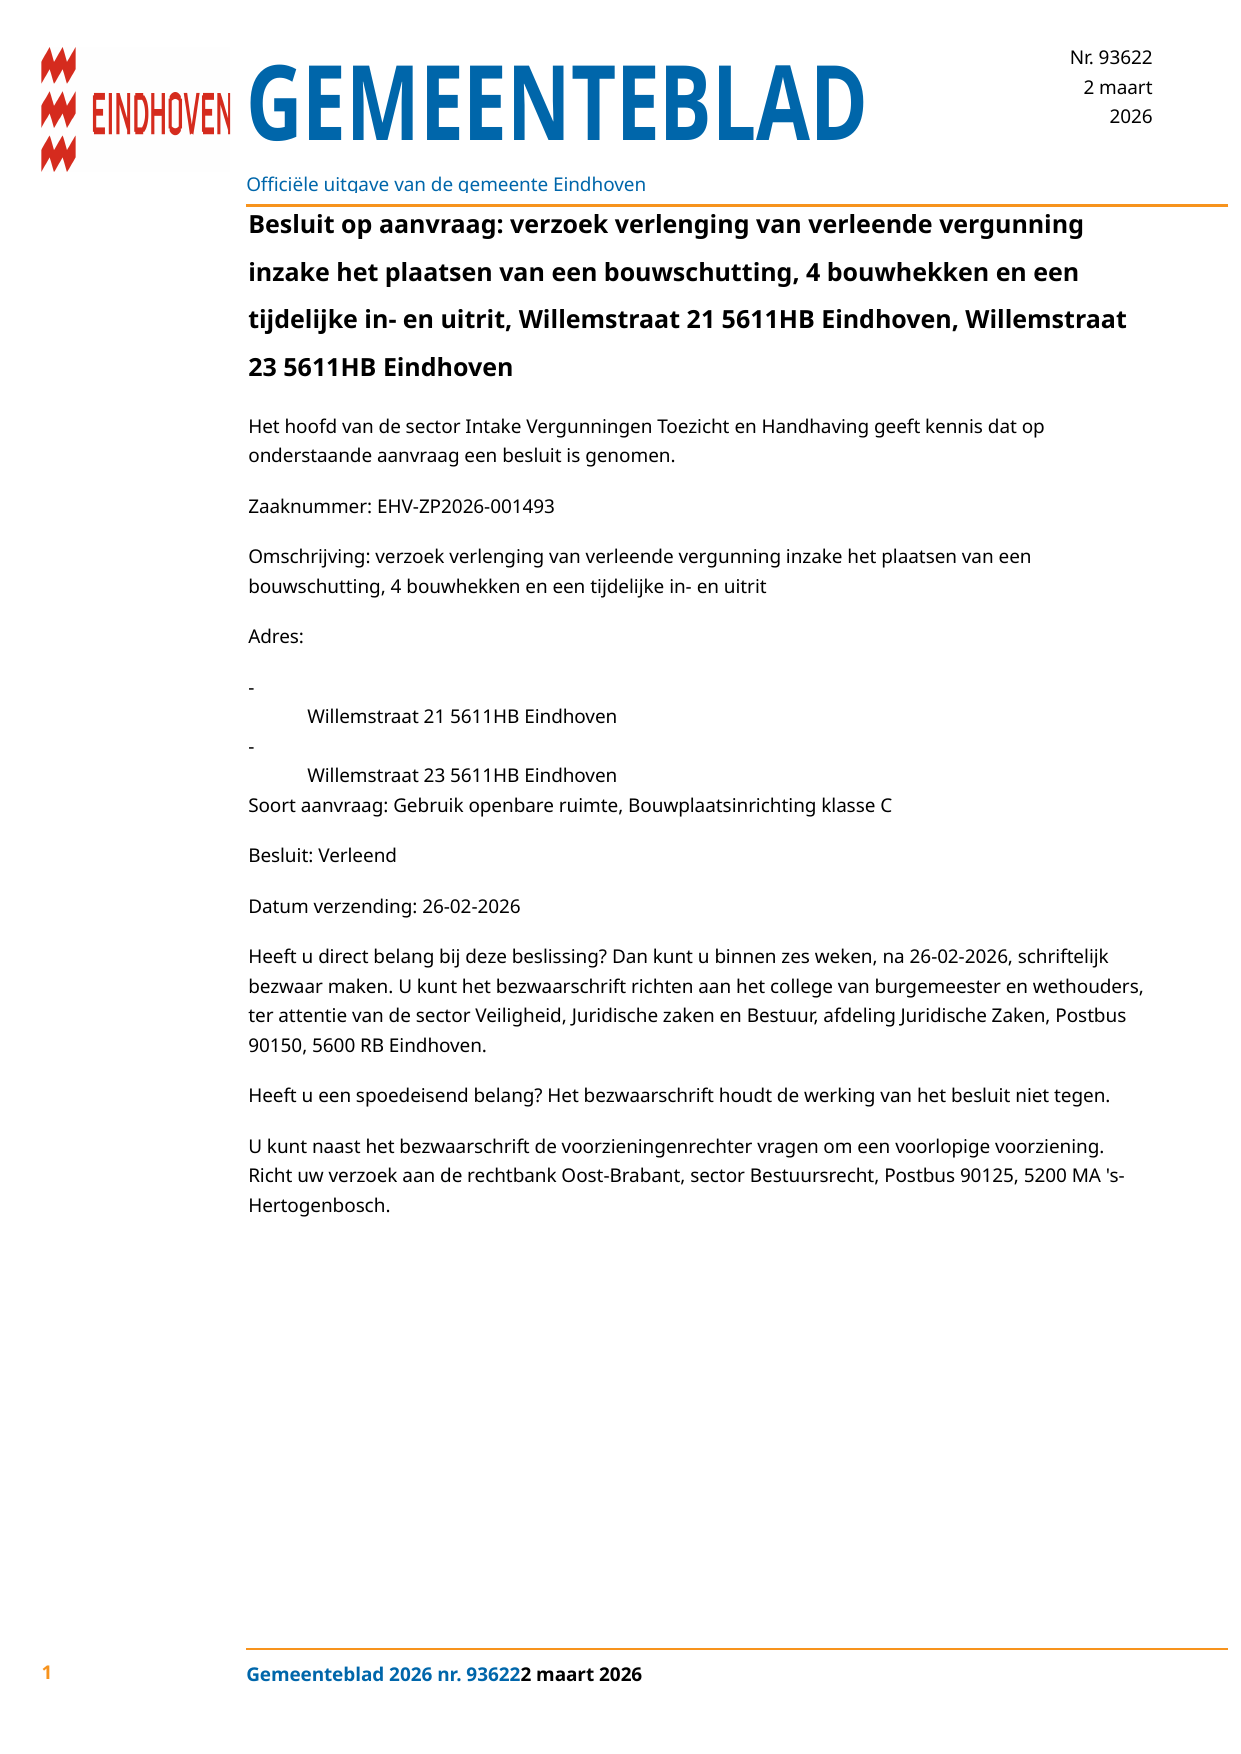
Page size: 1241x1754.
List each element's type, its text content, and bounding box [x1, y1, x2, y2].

text Soort aanvraag: Gebruik openbare ruimte, Bouwplaatsinrichting klasse C [248, 792, 1152, 818]
list Willemstraat 23 5611HB Eindhoven [248, 763, 1152, 788]
text Besluit op aanvraag: verzoek verlenging van verleende vergunning inzake het plaatsen van een bouwschutting, 4 bouwhekken en een tijdelijke in- en uitrit, Willemstraat 21 5611HB Eindhoven, Willemstraat 23 5611HB Eindhoven [248, 207, 1152, 384]
text Datum verzending: 26-02-2026 [248, 893, 1152, 919]
text Besluit: Verleend [248, 843, 1152, 868]
text U kunt naast het bezwaarschrift de voorzieningenrechter vragen om een voorlopige voorziening. Richt uw verzoek aan de rechtbank Oost-Brabant, sector Bestuursrecht, Postbus 90125, 5200 MA 's-Hertogenbosch. [248, 1133, 1152, 1218]
list Willemstraat 21 5611HB Eindhoven [248, 703, 1152, 729]
text Zaaknummer: EHV-ZP2026-001493 [248, 493, 1152, 519]
picture [41, 47, 231, 172]
text Het hoofd van de sector Intake Vergunningen Toezicht en Handhaving geeft kennis dat op onderstaande aanvraag een besluit is genomen. [248, 413, 1152, 468]
text Heeft u direct belang bij deze beslissing? Dan kunt u binnen zes weken, na 26-02-2026, schriftelijk bezwaar maken. U kunt het bezwaarschrift richten aan het college van burgemeester en wethouders, ter attentie van de sector Veiligheid, Juridische zaken en Bestuur, afdeling Juridische Zaken, Postbus 90150, 5600 RB Eindhoven. [248, 943, 1152, 1058]
text Heeft u een spoedeisend belang? Het bezwaarschrift houdt de werking van het besluit niet tegen. [248, 1083, 1152, 1108]
text Adres: [248, 623, 1152, 649]
text Omschrijving: verzoek verlenging van verleende vergunning inzake het plaatsen van een bouwschutting, 4 bouwhekken en een tijdelijke in- en uitrit [248, 543, 1152, 599]
